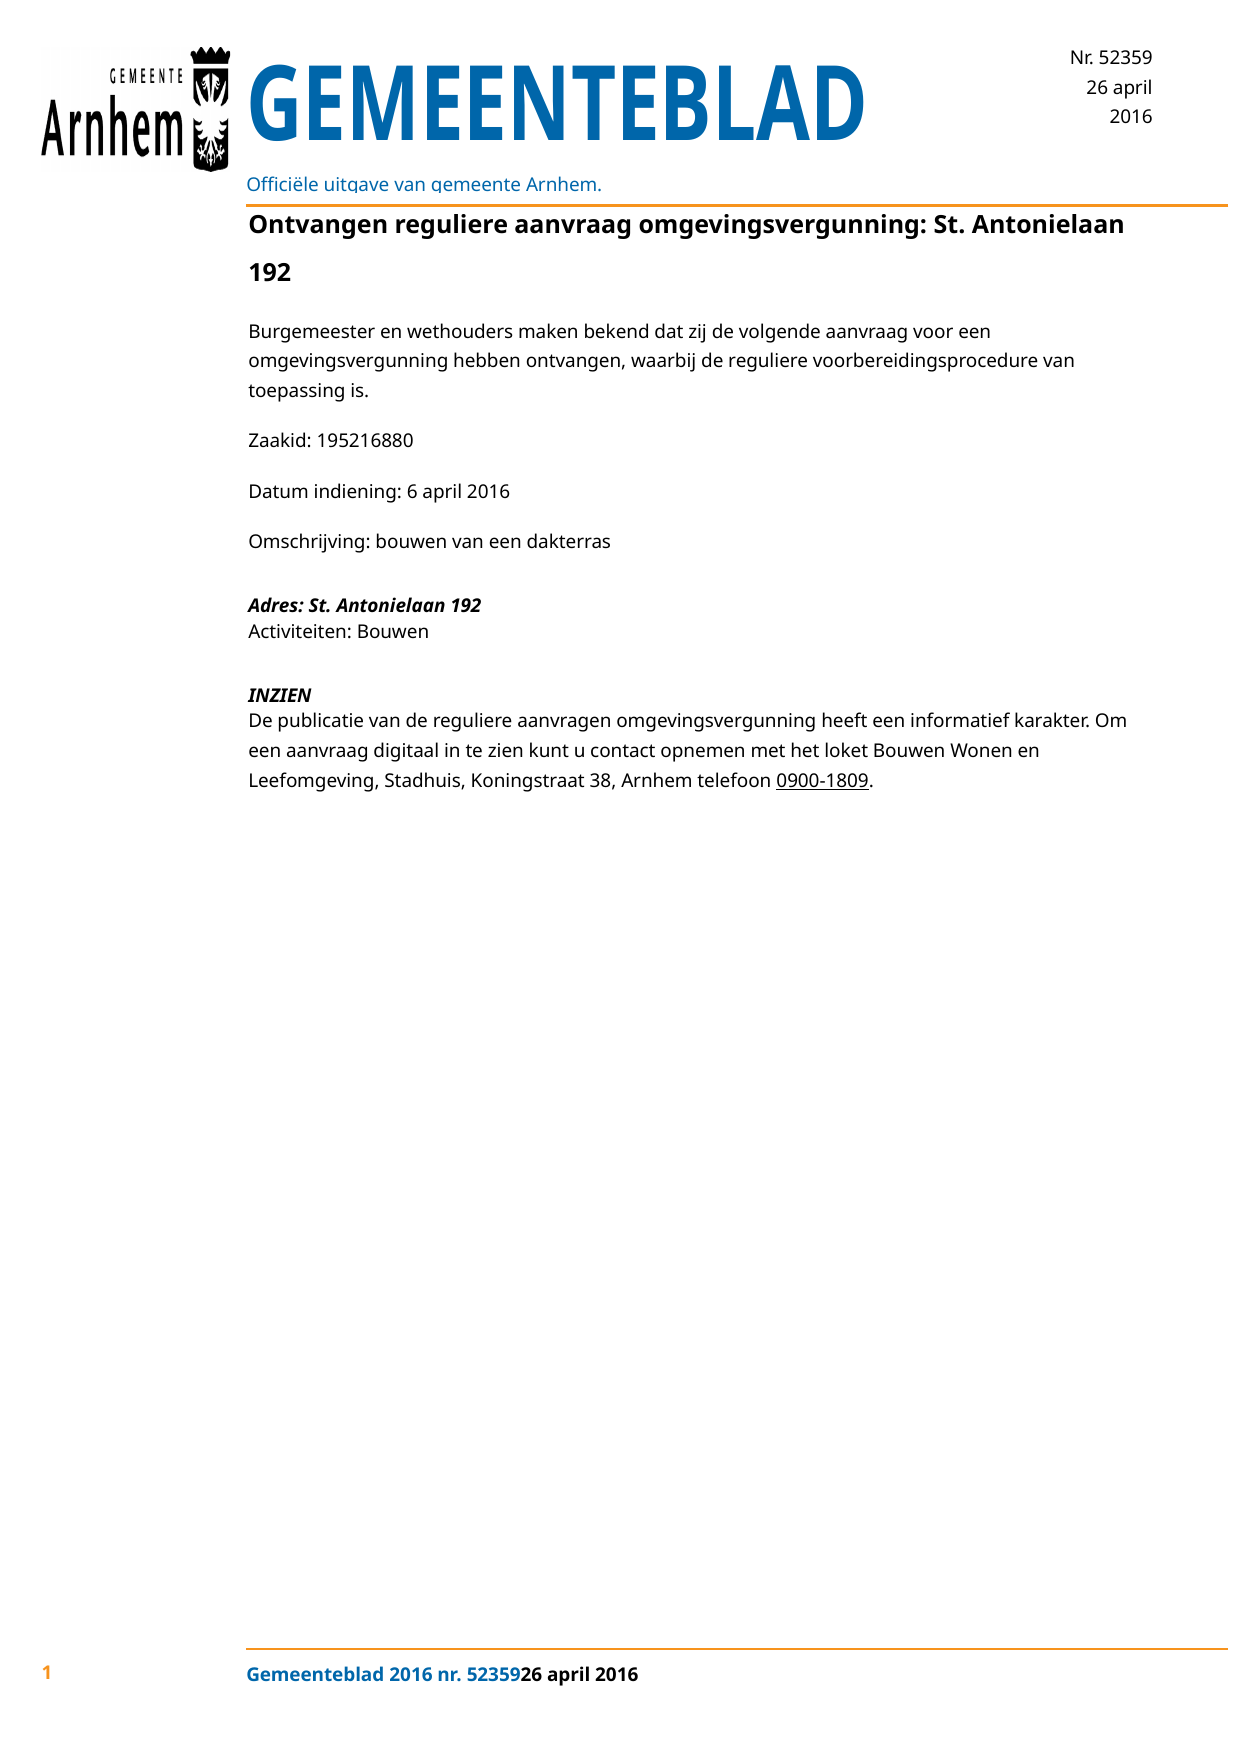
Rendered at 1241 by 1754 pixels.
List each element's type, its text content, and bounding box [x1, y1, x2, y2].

text Activiteiten: Bouwen [248, 618, 1152, 644]
text Zaakid: 195216880 [248, 427, 1152, 453]
text Omschrijving: bouwen van een dakterras [248, 528, 1152, 554]
text Ontvangen reguliere aanvraag omgevingsvergunning: St. Antonielaan 192 [248, 207, 1152, 288]
text Burgemeester en wethouders maken bekend dat zij de volgende aanvraag voor een omgevingsvergunning hebben ontvangen, waarbij de reguliere voorbereidingsprocedure van toepassing is. [248, 318, 1152, 403]
text INZIEN [248, 682, 1152, 708]
text Adres: St. Antonielaan 192 [248, 592, 1152, 618]
picture [41, 47, 231, 172]
text Datum indiening: 6 april 2016 [248, 478, 1152, 504]
text De publicatie van de reguliere aanvragen omgevingsvergunning heeft een informatief karakter. Om een aanvraag digitaal in te zien kunt u contact opnemen met het loket Bouwen Wonen en Leefomgeving, Stadhuis, Koningstraat 38, Arnhem telefoon 0900-1809. [248, 708, 1152, 793]
